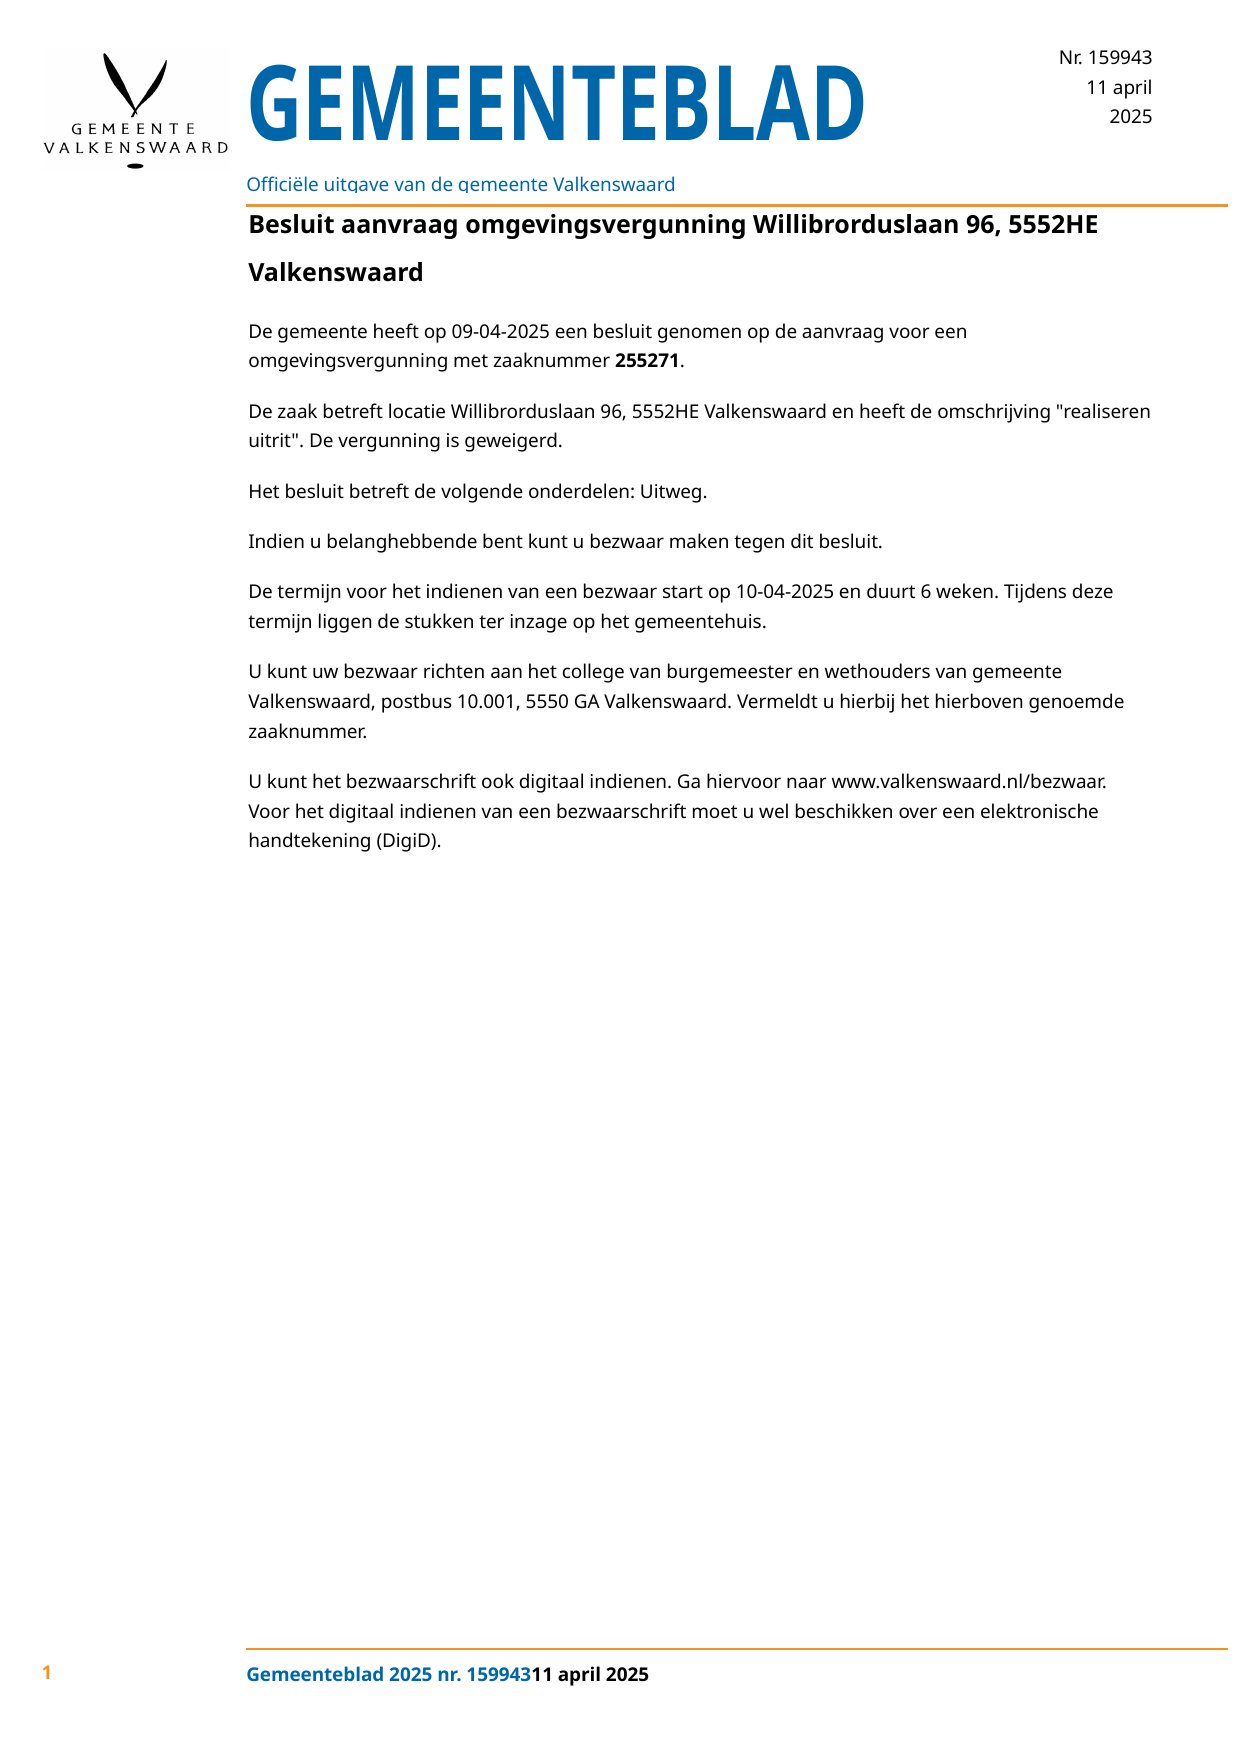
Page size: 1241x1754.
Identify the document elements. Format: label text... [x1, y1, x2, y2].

picture [41, 47, 231, 172]
text Besluit aanvraag omgevingsvergunning Willibrorduslaan 96, 5552HE Valkenswaard [248, 207, 1152, 288]
text Het besluit betreft de volgende onderdelen: Uitweg. [248, 478, 1152, 504]
text De termijn voor het indienen van een bezwaar start op 10-04-2025 en duurt 6 weken. Tijdens deze termijn liggen de stukken ter inzage op het gemeentehuis. [248, 579, 1152, 634]
text U kunt het bezwaarschrift ook digitaal indienen. Ga hiervoor naar www.valkenswaard.nl/bezwaar. Voor het digitaal indienen van een bezwaarschrift moet u wel beschikken over een elektronische handtekening (DigiD). [248, 768, 1152, 853]
text U kunt uw bezwaar richten aan het college van burgemeester en wethouders van gemeente Valkenswaard, postbus 10.001, 5550 GA Valkenswaard. Vermeldt u hierbij het hierboven genoemde zaaknummer. [248, 659, 1152, 744]
text Indien u belanghebbende bent kunt u bezwaar maken tegen dit besluit. [248, 528, 1152, 554]
text De gemeente heeft op 09-04-2025 een besluit genomen op de aanvraag voor een omgevingsvergunning met zaaknummer 255271. [248, 318, 1152, 373]
text De zaak betreft locatie Willibrorduslaan 96, 5552HE Valkenswaard en heeft de omschrijving "realiseren uitrit". De vergunning is geweigerd. [248, 398, 1152, 453]
